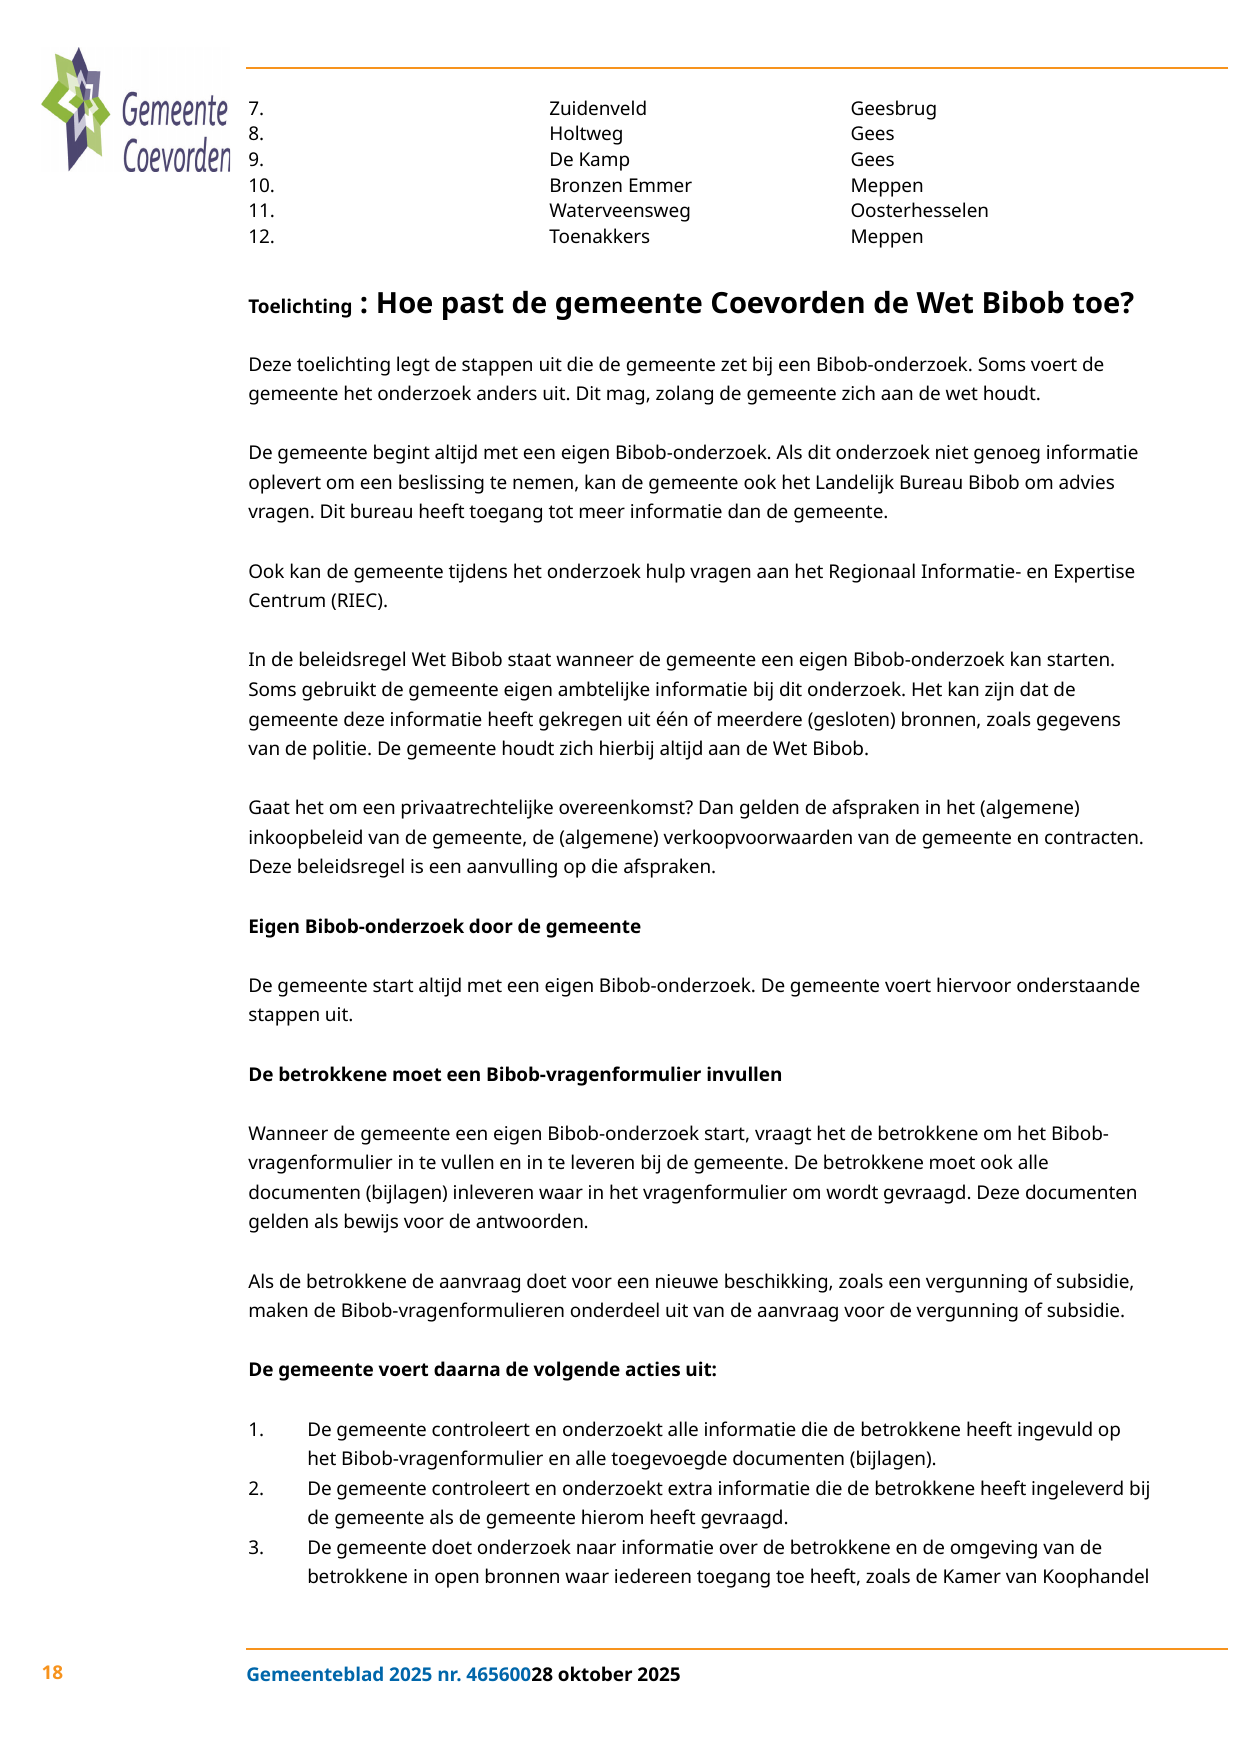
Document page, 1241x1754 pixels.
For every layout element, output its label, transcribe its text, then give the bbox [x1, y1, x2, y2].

list De gemeente controleert en onderzoekt alle informatie die de betrokkene heeft ingevuld op het Bibob-vragenformulier en alle toegevoegde documenten (bijlagen). [248, 1416, 1152, 1471]
table_cell De Kamp [549, 146, 850, 172]
list De gemeente controleert en onderzoekt extra informatie die de betrokkene heeft ingeleverd bij de gemeente als de gemeente hierom heeft gevraagd. [248, 1475, 1152, 1530]
table_cell Zuidenveld [549, 95, 850, 121]
text In de beleidsregel Wet Bibob staat wanneer de gemeente een eigen Bibob-onderzoek kan starten. Soms gebruikt de gemeente eigen ambtelijke informatie bij dit onderzoek. Het kan zijn dat de gemeente deze informatie heeft gekregen uit één of meerdere (gesloten) bronnen, zoals gegevens van de politie. De gemeente houdt zich hierbij altijd aan de Wet Bibob. [248, 647, 1152, 761]
table_cell 12. [248, 224, 549, 249]
text Ook kan de gemeente tijdens het onderzoek hulp vragen aan het Regionaal Informatie- en Expertise Centrum (RIEC). [248, 558, 1152, 613]
text Als de betrokkene de aanvraag doet voor een nieuwe beschikking, zoals een vergunning of subsidie, maken de Bibob-vragenformulieren onderdeel uit van de aanvraag voor de vergunning of subsidie. [248, 1268, 1152, 1323]
table_cell 9. [248, 146, 549, 172]
table_cell 8. [248, 121, 549, 146]
text De gemeente start altijd met een eigen Bibob-onderzoek. De gemeente voert hiervoor onderstaande stappen uit. [248, 972, 1152, 1027]
table_cell Gees [850, 146, 1152, 172]
table_cell Oosterhesselen [850, 198, 1152, 223]
table_cell Geesbrug [850, 95, 1152, 121]
text De betrokkene moet een Bibob-vragenformulier invullen [248, 1061, 1152, 1087]
picture [41, 47, 231, 172]
table_cell Bronzen Emmer [549, 172, 850, 198]
table_cell Toenakkers [549, 224, 850, 249]
table_cell Gees [850, 121, 1152, 146]
text Deze toelichting legt de stappen uit die de gemeente zet bij een Bibob-onderzoek. Soms voert de gemeente het onderzoek anders uit. Dit mag, zolang de gemeente zich aan de wet houdt. [248, 351, 1152, 406]
text Gaat het om een privaatrechtelijke overeenkomst? Dan gelden de afspraken in het (algemene) inkoopbeleid van de gemeente, de (algemene) verkoopvoorwaarden van de gemeente en contracten. Deze beleidsregel is een aanvulling op die afspraken. [248, 794, 1152, 879]
list De gemeente doet onderzoek naar informatie over de betrokkene en de omgeving van de betrokkene in open bronnen waar iedereen toegang toe heeft, zoals de Kamer van Koophandel [248, 1534, 1152, 1589]
text Toelichting : Hoe past de gemeente Coevorden de Wet Bibob toe? [248, 282, 1152, 322]
text De gemeente voert daarna de volgende acties uit: [248, 1357, 1152, 1382]
table_cell 7. [248, 95, 549, 121]
table_cell Waterveensweg [549, 198, 850, 223]
table_cell 10. [248, 172, 549, 198]
table_cell Meppen [850, 172, 1152, 198]
table_cell Holtweg [549, 121, 850, 146]
table_cell 11. [248, 198, 549, 223]
text Eigen Bibob-onderzoek door de gemeente [248, 913, 1152, 939]
text Wanneer de gemeente een eigen Bibob-onderzoek start, vraagt het de betrokkene om het Bibob-vragenformulier in te vullen en in te leveren bij de gemeente. De betrokkene moet ook alle documenten (bijlagen) inleveren waar in het vragenformulier om wordt gevraagd. Deze documenten gelden als bewijs voor de antwoorden. [248, 1120, 1152, 1234]
table_cell Meppen [850, 224, 1152, 249]
text De gemeente begint altijd met een eigen Bibob-onderzoek. Als dit onderzoek niet genoeg informatie oplevert om een beslissing te nemen, kan de gemeente ook het Landelijk Bureau Bibob om advies vragen. Dit bureau heeft toegang tot meer informatie dan de gemeente. [248, 439, 1152, 524]
